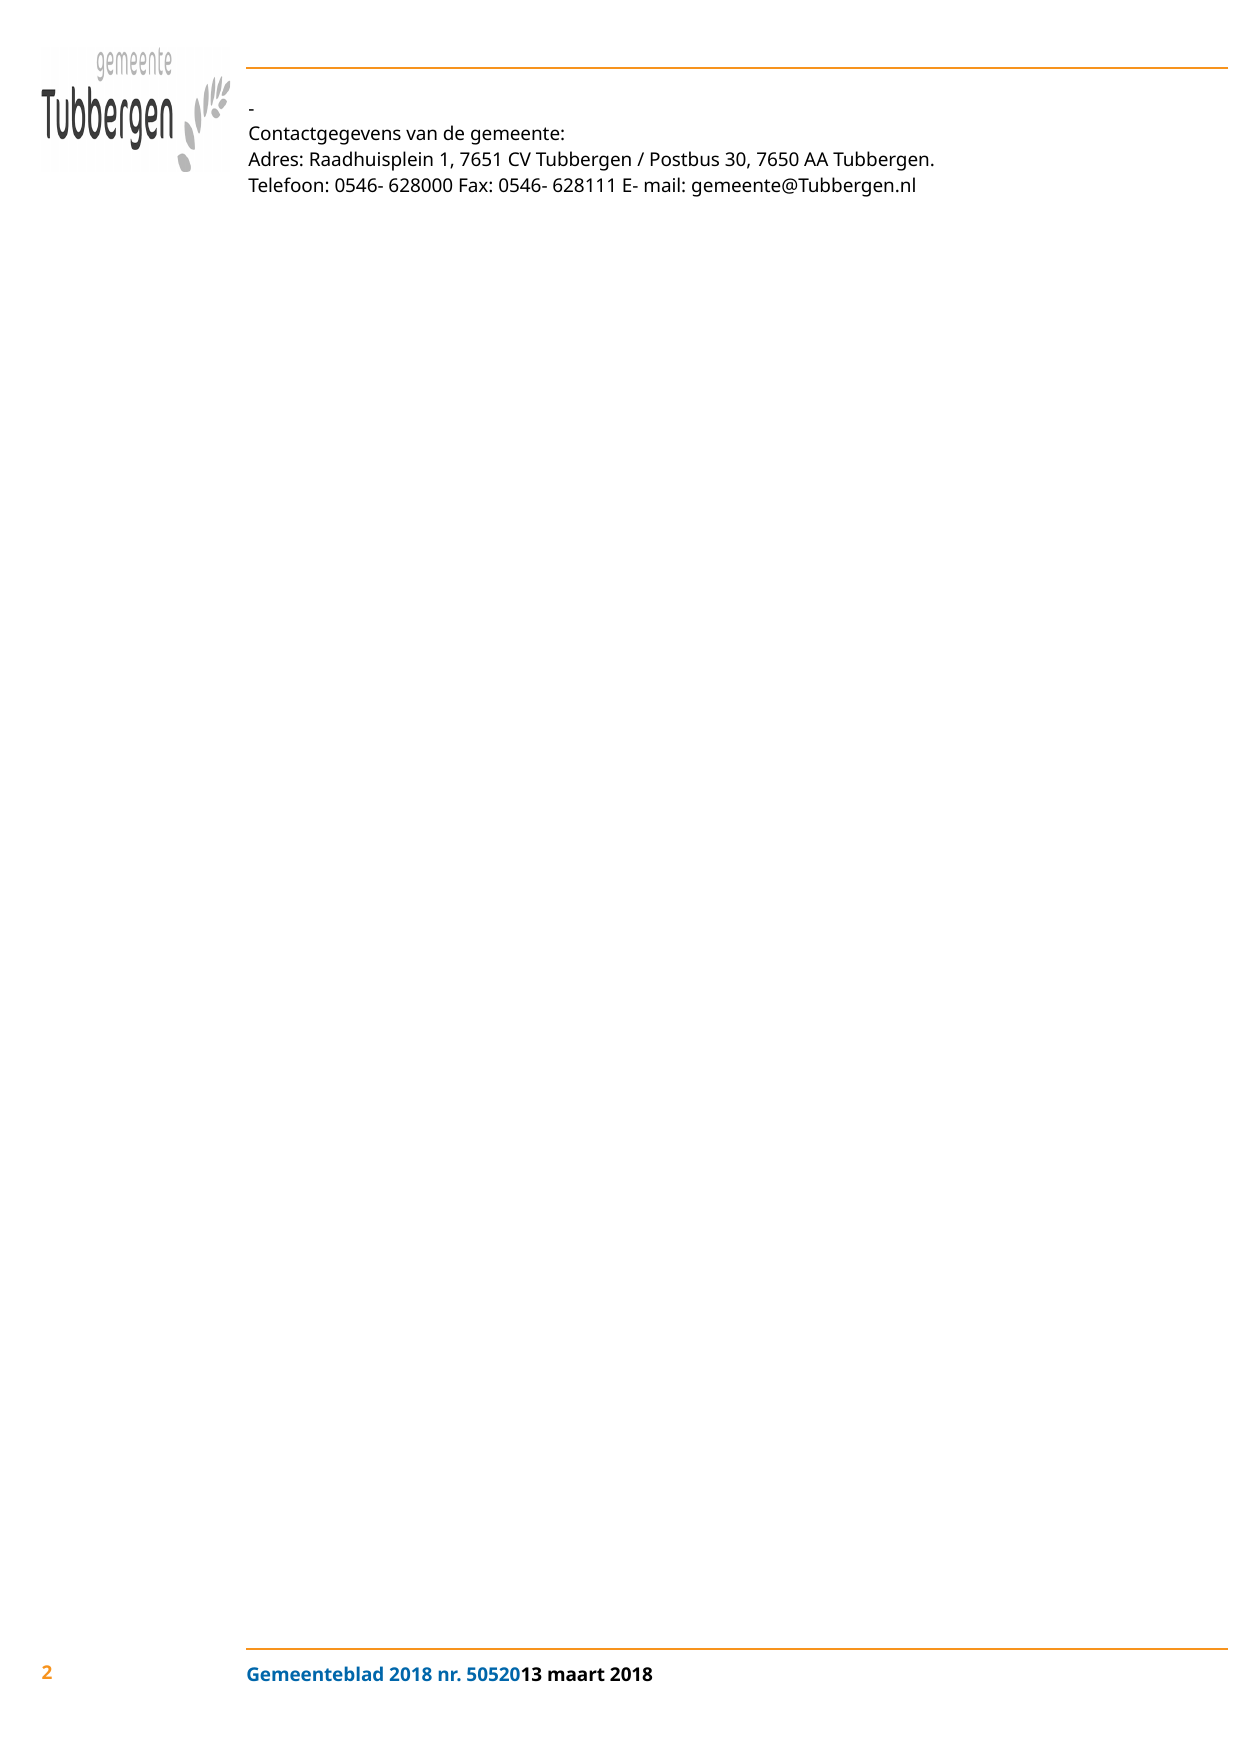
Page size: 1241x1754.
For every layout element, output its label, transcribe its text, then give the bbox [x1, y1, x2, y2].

text - [248, 95, 1152, 121]
text Contactgegevens van de gemeente: [248, 121, 1152, 146]
text Telefoon: 0546- 628000 Fax: 0546- 628111 E- mail: gemeente@Tubbergen.nl [248, 172, 1152, 198]
text Adres: Raadhuisplein 1, 7651 CV Tubbergen / Postbus 30, 7650 AA Tubbergen. [248, 146, 1152, 172]
picture [41, 47, 231, 172]
